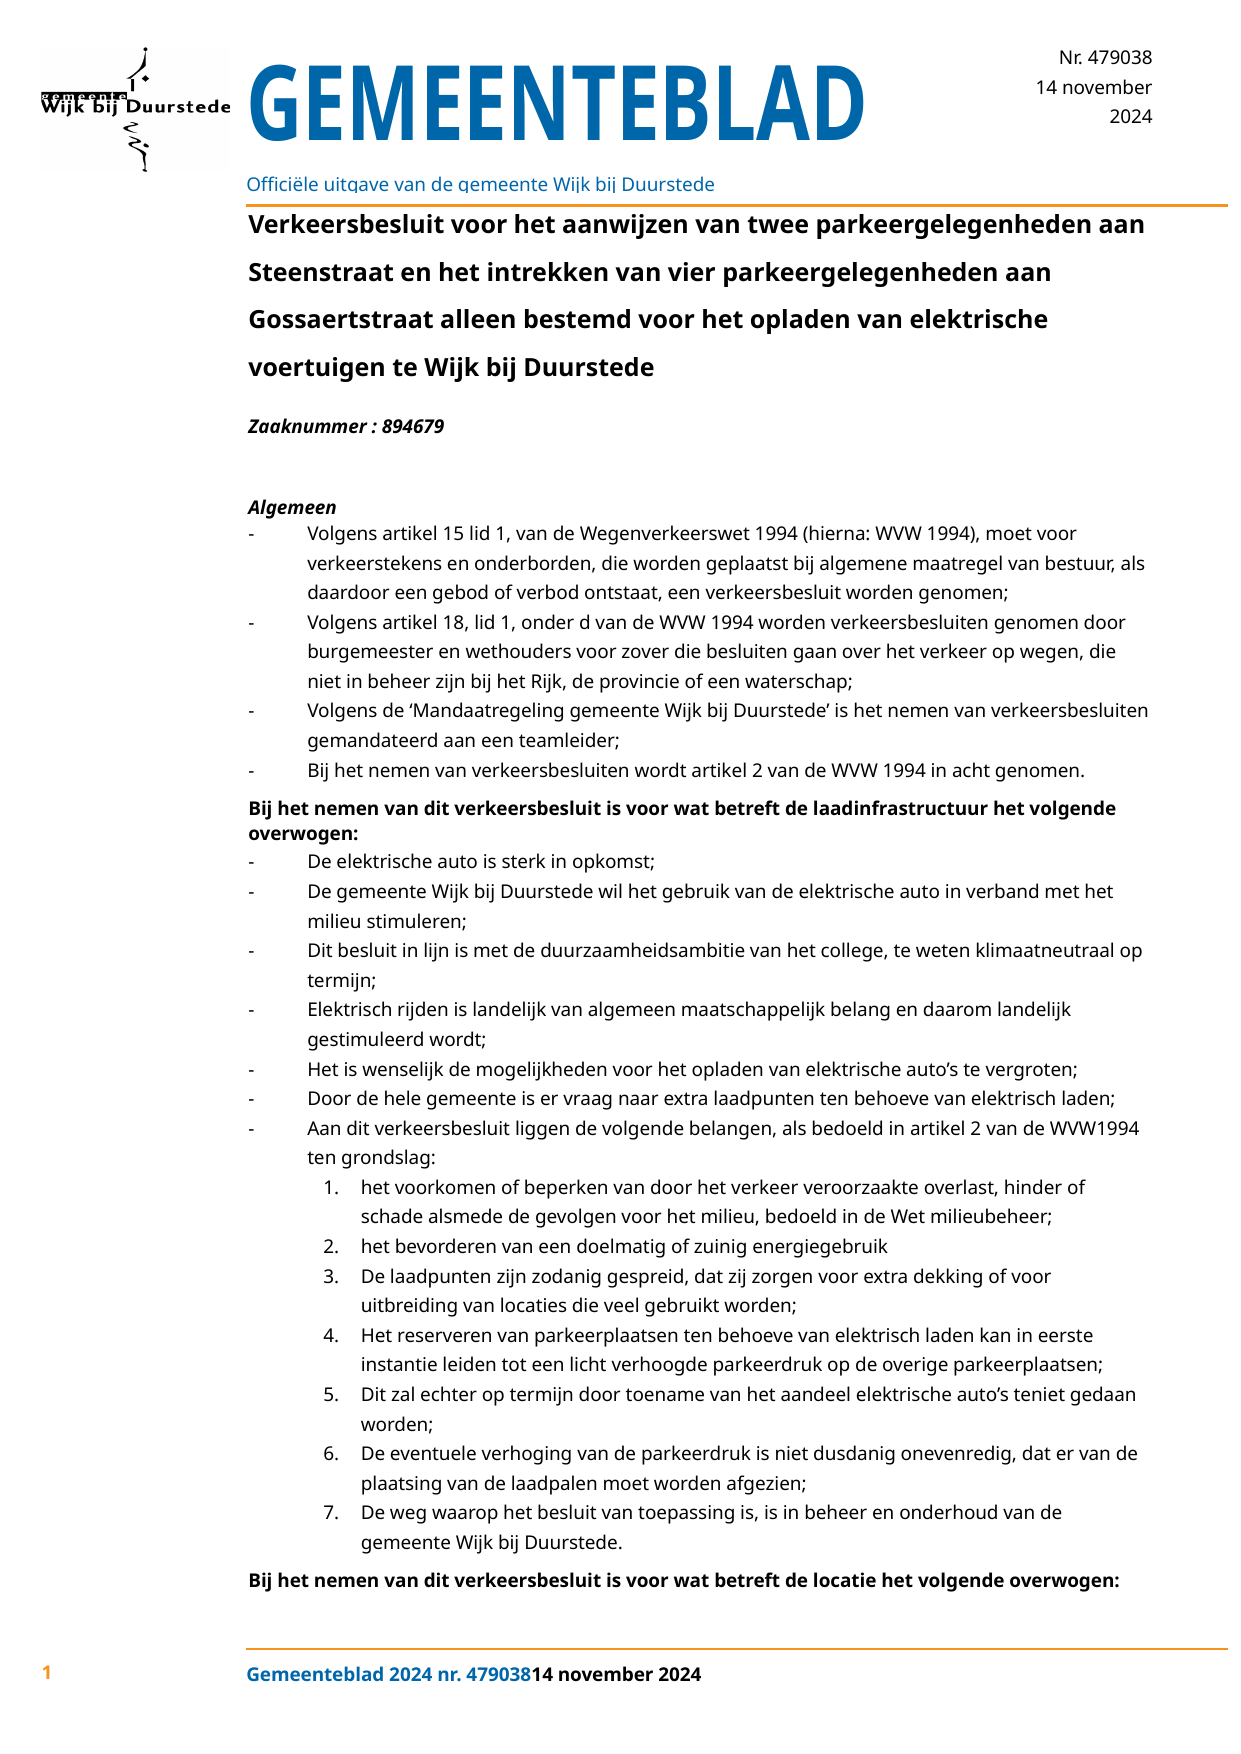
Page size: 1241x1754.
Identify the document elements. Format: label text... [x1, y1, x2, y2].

text Verkeersbesluit voor het aanwijzen van twee parkeergelegenheden aan Steenstraat en het intrekken van vier parkeergelegenheden aan Gossaertstraat alleen bestemd voor het opladen van elektrische voertuigen te Wijk bij Duurstede [248, 207, 1152, 384]
list Aan dit verkeersbesluit liggen de volgende belangen, als bedoeld in artikel 2 van de WVW1994 ten grondslag: [248, 1115, 1152, 1170]
list Bij het nemen van verkeersbesluiten wordt artikel 2 van de WVW 1994 in acht genomen. [248, 757, 1152, 782]
list Het is wenselijk de mogelijkheden voor het opladen van elektrische auto’s te vergroten; [248, 1056, 1152, 1082]
list Het reserveren van parkeerplaatsen ten behoeve van elektrisch laden kan in eerste instantie leiden tot een licht verhoogde parkeerdruk op de overige parkeerplaatsen; [323, 1322, 1152, 1377]
list het bevorderen van een doelmatig of zuinig energiegebruik [323, 1233, 1152, 1259]
text Zaaknummer : 894679 [248, 413, 1152, 439]
list Dit besluit in lijn is met de duurzaamheidsambitie van het college, te weten klimaatneutraal op termijn; [248, 937, 1152, 993]
text Bij het nemen van dit verkeersbesluit is voor wat betreft de laadinfrastructuur het volgende overwogen: [248, 795, 1152, 846]
picture [41, 47, 231, 172]
list Door de hele gemeente is er vraag naar extra laadpunten ten behoeve van elektrisch laden; [248, 1085, 1152, 1111]
list De laadpunten zijn zodanig gespreid, dat zij zorgen voor extra dekking of voor uitbreiding van locaties die veel gebruikt worden; [323, 1263, 1152, 1318]
list De elektrische auto is sterk in opkomst; [248, 849, 1152, 874]
list Dit zal echter op termijn door toename van het aandeel elektrische auto’s teniet gedaan worden; [323, 1381, 1152, 1437]
list Volgens artikel 18, lid 1, onder d van de WVW 1994 worden verkeersbesluiten genomen door burgemeester en wethouders voor zover die besluiten gaan over het verkeer op wegen, die niet in beheer zijn bij het Rijk, de provincie of een waterschap; [248, 609, 1152, 694]
list De gemeente Wijk bij Duurstede wil het gebruik van de elektrische auto in verband met het milieu stimuleren; [248, 878, 1152, 934]
list Elektrisch rijden is landelijk van algemeen maatschappelijk belang en daarom landelijk gestimuleerd wordt; [248, 997, 1152, 1052]
list De weg waarop het besluit van toepassing is, is in beheer en onderhoud van de gemeente Wijk bij Duurstede. [323, 1499, 1152, 1555]
text Bij het nemen van dit verkeersbesluit is voor wat betreft de locatie het volgende overwogen: [248, 1567, 1152, 1593]
list De eventuele verhoging van de parkeerdruk is niet dusdanig onevenredig, dat er van de plaatsing van de laadpalen moet worden afgezien; [323, 1440, 1152, 1496]
list Volgens de ‘Mandaatregeling gemeente Wijk bij Duurstede’ is het nemen van verkeersbesluiten gemandateerd aan een teamleider; [248, 698, 1152, 753]
list Volgens artikel 15 lid 1, van de Wegenverkeerswet 1994 (hierna: WVW 1994), moet voor verkeerstekens en onderborden, die worden geplaatst bij algemene maatregel van bestuur, als daardoor een gebod of verbod ontstaat, een verkeersbesluit worden genomen; [248, 520, 1152, 605]
list het voorkomen of beperken van door het verkeer veroorzaakte overlast, hinder of schade alsmede de gevolgen voor het milieu, bedoeld in de Wet milieubeheer; [323, 1174, 1152, 1229]
text Algemeen [248, 494, 1152, 520]
